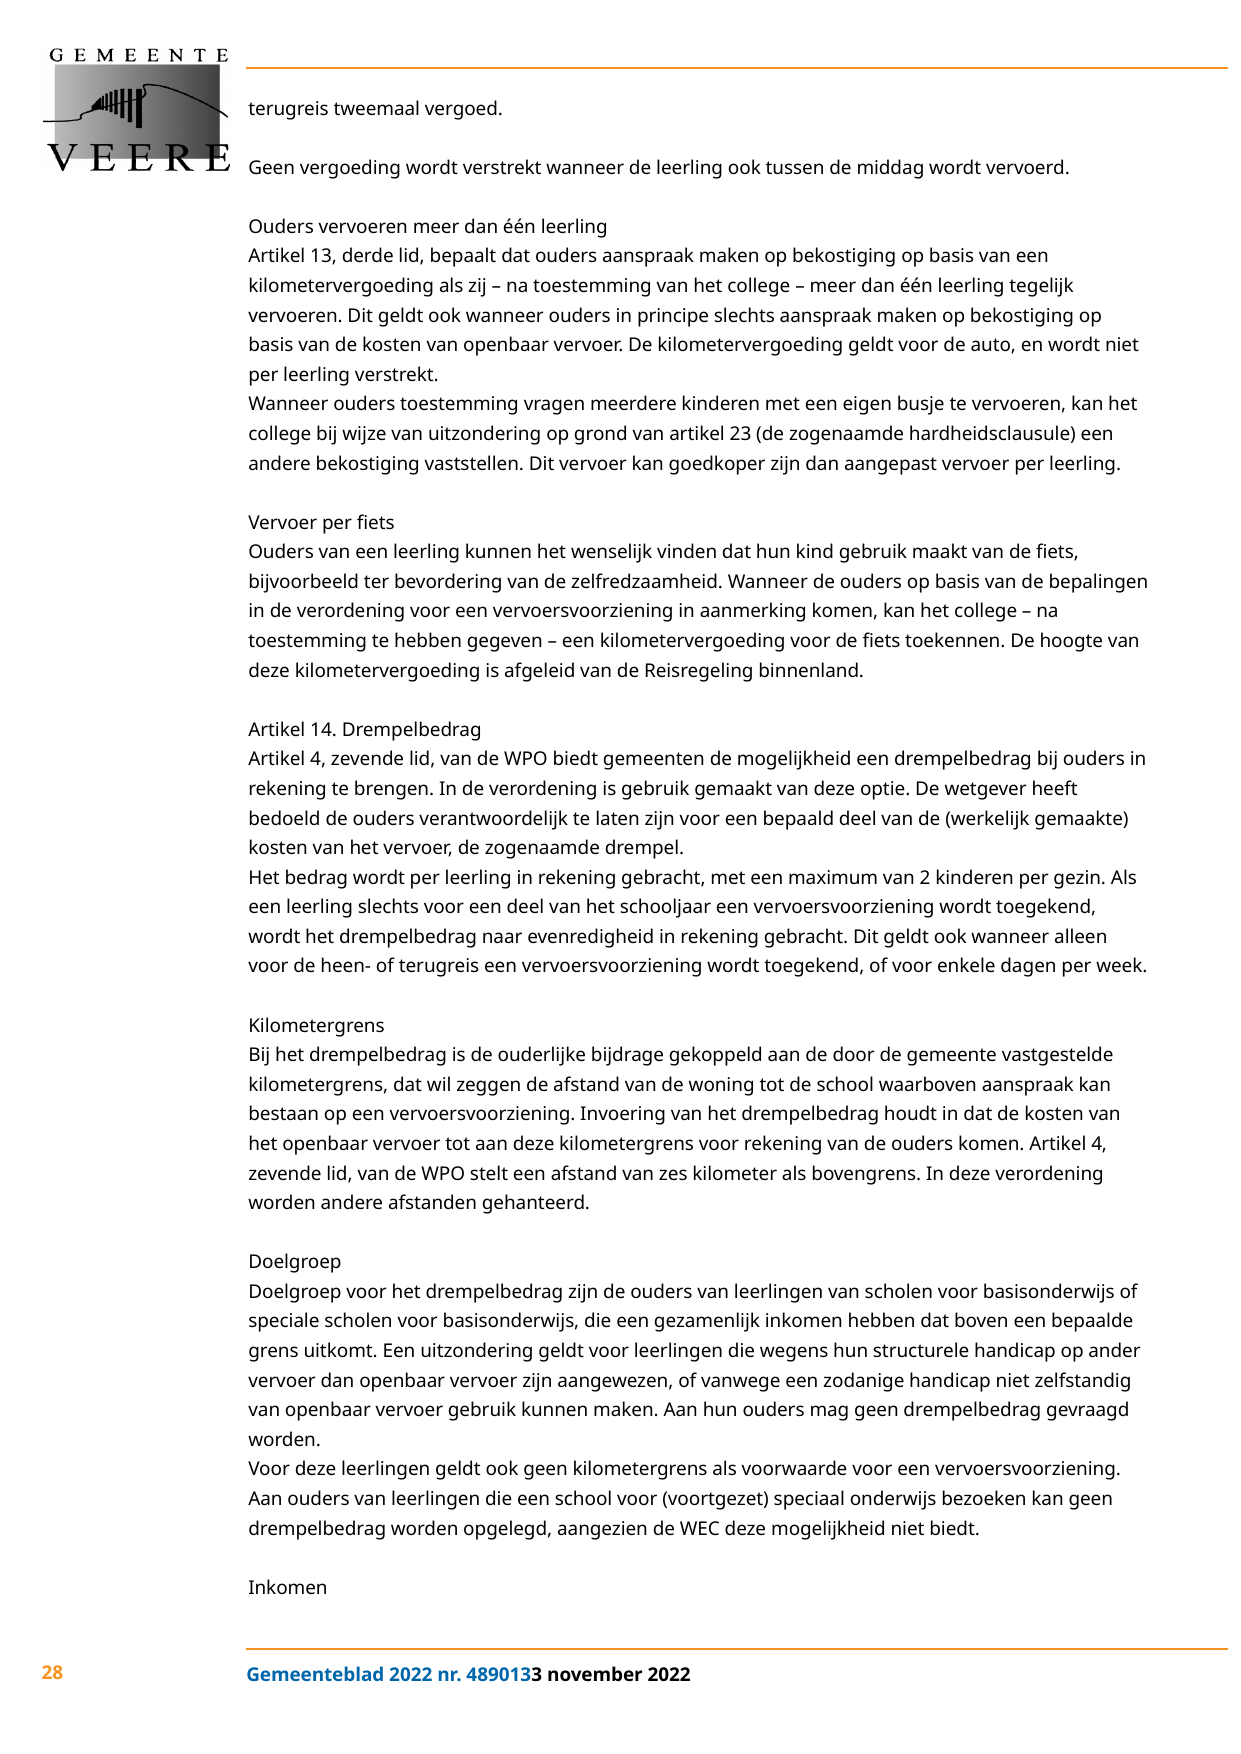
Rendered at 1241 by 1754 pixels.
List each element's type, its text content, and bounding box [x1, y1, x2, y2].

text Het bedrag wordt per leerling in rekening gebracht, met een maximum van 2 kinderen per gezin. Als een leerling slechts voor een deel van het schooljaar een vervoersvoorziening wordt toegekend, wordt het drempelbedrag naar evenredigheid in rekening gebracht. Dit geldt ook wanneer alleen voor de heen- of terugreis een vervoersvoorziening wordt toegekend, of voor enkele dagen per week. [248, 864, 1152, 978]
text Vervoer per fiets [248, 509, 1152, 535]
text Artikel 14. Drempelbedrag [248, 716, 1152, 742]
picture [41, 47, 231, 172]
text Doelgroep voor het drempelbedrag zijn de ouders van leerlingen van scholen voor basisonderwijs of speciale scholen voor basisonderwijs, die een gezamenlijk inkomen hebben dat boven een bepaalde grens uitkomt. Een uitzondering geldt voor leerlingen die wegens hun structurele handicap op ander vervoer dan openbaar vervoer zijn aangewezen, of vanwege een zodanige handicap niet zelfstandig van openbaar vervoer gebruik kunnen maken. Aan hun ouders mag geen drempelbedrag gevraagd worden. [248, 1278, 1152, 1452]
text terugreis tweemaal vergoed. [248, 95, 1152, 121]
text Artikel 4, zevende lid, van de WPO biedt gemeenten de mogelijkheid een drempelbedrag bij ouders in rekening te brengen. In de verordening is gebruik gemaakt van deze optie. De wetgever heeft bedoeld de ouders verantwoordelijk te laten zijn voor een bepaald deel van de (werkelijk gemaakte) kosten van het vervoer, de zogenaamde drempel. [248, 746, 1152, 860]
text Inkomen [248, 1574, 1152, 1600]
text Voor deze leerlingen geldt ook geen kilometergrens als voorwaarde voor een vervoersvoorziening. [248, 1456, 1152, 1481]
text Bij het drempelbedrag is de ouderlijke bijdrage gekoppeld aan de door de gemeente vastgestelde kilometergrens, dat wil zeggen de afstand van de woning tot de school waarboven aanspraak kan bestaan op een vervoersvoorziening. Invoering van het drempelbedrag houdt in dat de kosten van het openbaar vervoer tot aan deze kilometergrens voor rekening van de ouders komen. Artikel 4, zevende lid, van de WPO stelt een afstand van zes kilometer als bovengrens. In deze verordening worden andere afstanden gehanteerd. [248, 1041, 1152, 1215]
text Doelgroep [248, 1248, 1152, 1274]
text Wanneer ouders toestemming vragen meerdere kinderen met een eigen busje te vervoeren, kan het college bij wijze van uitzondering op grond van artikel 23 (de zogenaamde hardheidsclausule) een andere bekostiging vaststellen. Dit vervoer kan goedkoper zijn dan aangepast vervoer per leerling. [248, 391, 1152, 476]
text Ouders van een leerling kunnen het wenselijk vinden dat hun kind gebruik maakt van de fiets, bijvoorbeeld ter bevordering van de zelfredzaamheid. Wanneer de ouders op basis van de bepalingen in de verordening voor een vervoersvoorziening in aanmerking komen, kan het college – na toestemming te hebben gegeven – een kilometervergoeding voor de fiets toekennen. De hoogte van deze kilometervergoeding is afgeleid van de Reisregeling binnenland. [248, 538, 1152, 683]
text Ouders vervoeren meer dan één leerling [248, 213, 1152, 239]
text Geen vergoeding wordt verstrekt wanneer de leerling ook tussen de middag wordt vervoerd. [248, 154, 1152, 180]
text Kilometergrens [248, 1012, 1152, 1038]
text Artikel 13, derde lid, bepaalt dat ouders aanspraak maken op bekostiging op basis van een kilometervergoeding als zij – na toestemming van het college – meer dan één leerling tegelijk vervoeren. Dit geldt ook wanneer ouders in principe slechts aanspraak maken op bekostiging op basis van de kosten van openbaar vervoer. De kilometervergoeding geldt voor de auto, en wordt niet per leerling verstrekt. [248, 243, 1152, 387]
text Aan ouders van leerlingen die een school voor (voortgezet) speciaal onderwijs bezoeken kan geen drempelbedrag worden opgelegd, aangezien de WEC deze mogelijkheid niet biedt. [248, 1485, 1152, 1541]
